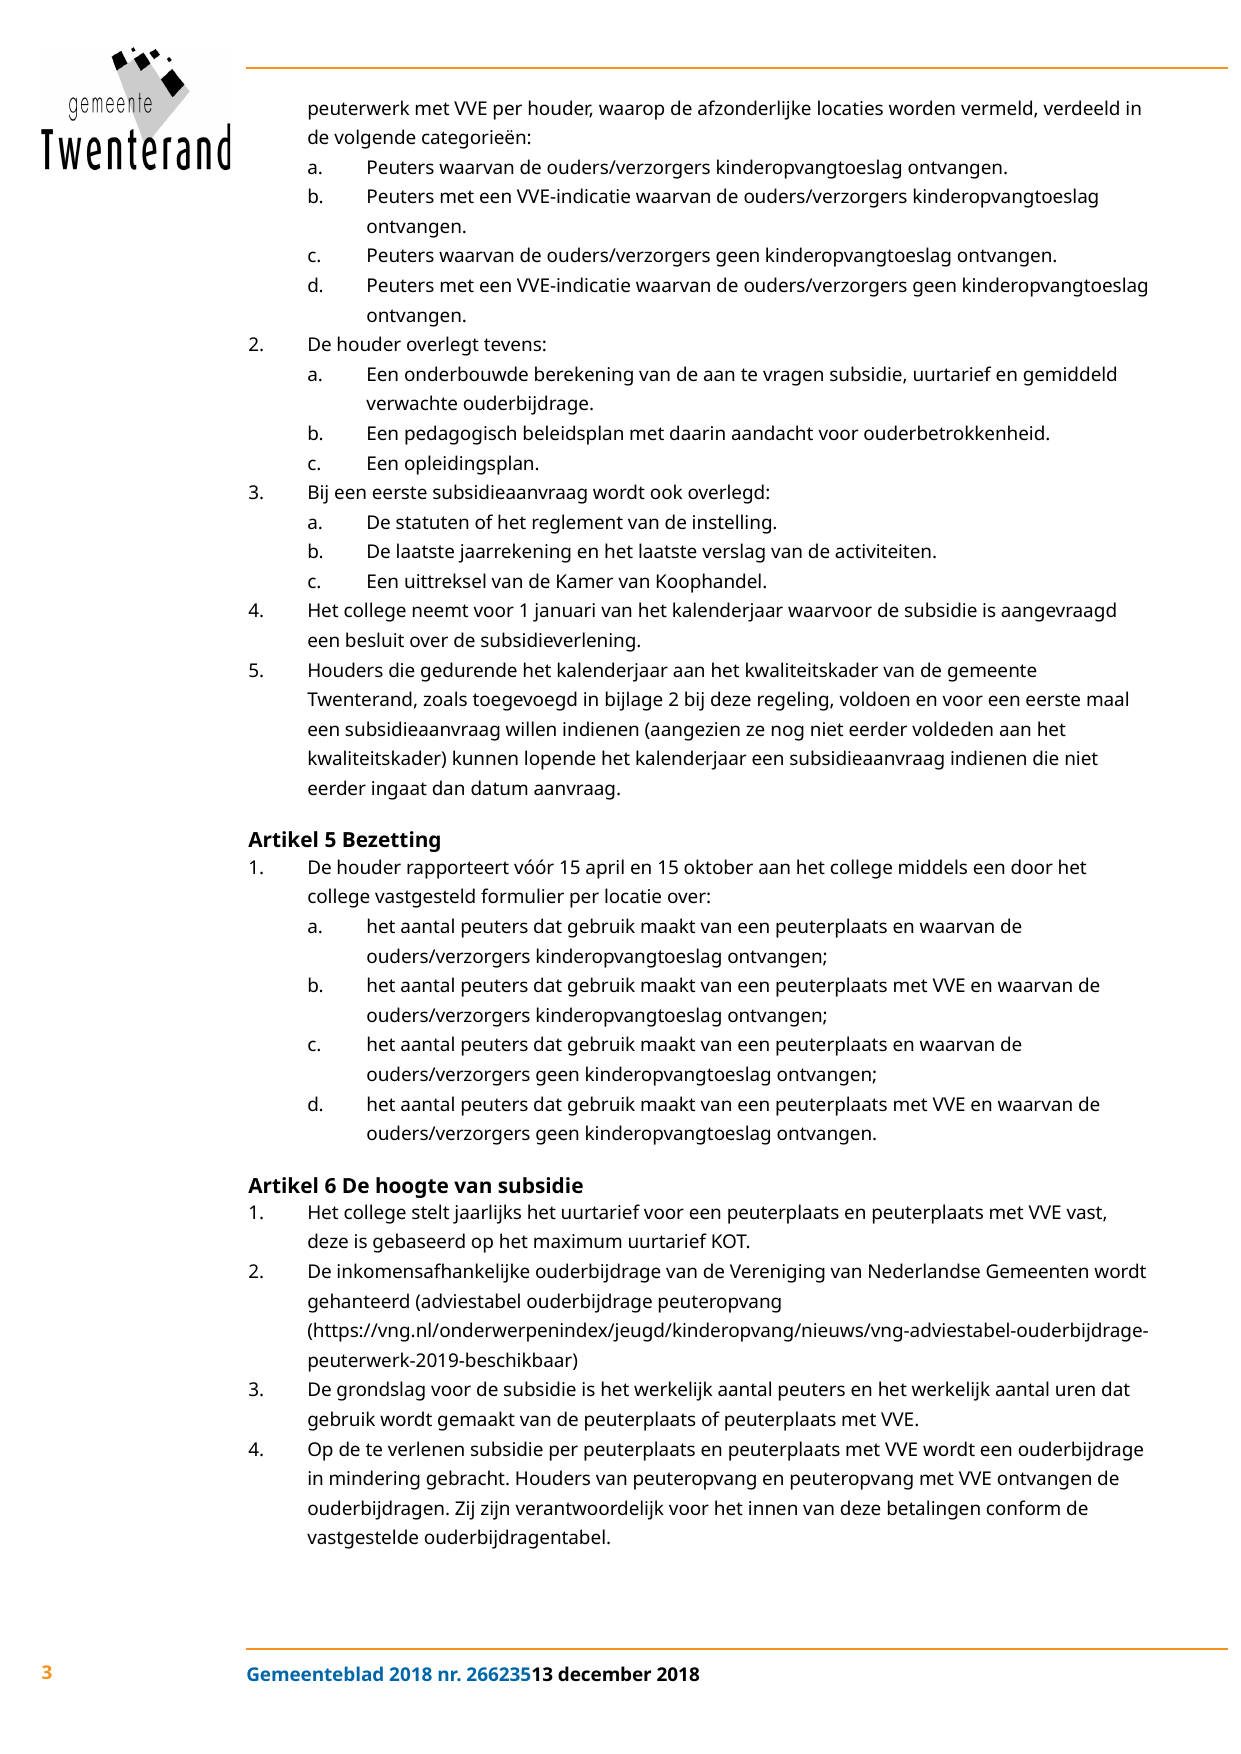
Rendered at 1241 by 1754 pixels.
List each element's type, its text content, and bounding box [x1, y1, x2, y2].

list De houder overlegt tevens: [248, 331, 1152, 357]
list De houder rapporteert vóór 15 april en 15 oktober aan het college middels een door het college vastgesteld formulier per locatie over: [248, 854, 1152, 909]
list Een uittreksel van de Kamer van Koophandel. [307, 568, 1152, 594]
list Een opleidingsplan. [307, 450, 1152, 476]
list De inkomensafhankelijke ouderbijdrage van de Vereniging van Nederlandse Gemeenten wordt gehanteerd (adviestabel ouderbijdrage peuteropvang (https://vng.nl/onderwerpenindex/jeugd/kinderopvang/nieuws/vng-adviestabel-ouderbijdrage-peuterwerk-2019-beschikbaar) [248, 1258, 1152, 1373]
list Een pedagogisch beleidsplan met daarin aandacht voor ouderbetrokkenheid. [307, 420, 1152, 446]
list Op de te verlenen subsidie per peuterplaats en peuterplaats met VVE wordt een ouderbijdrage in mindering gebracht. Houders van peuteropvang en peuteropvang met VVE ontvangen de ouderbijdragen. Zij zijn verantwoordelijk voor het innen van deze betalingen conform de vastgestelde ouderbijdragentabel. [248, 1436, 1152, 1550]
list Het college neemt voor 1 januari van het kalenderjaar waarvoor de subsidie is aangevraagd een besluit over de subsidieverlening. [248, 598, 1152, 653]
list Houders die gedurende het kalenderjaar aan het kwaliteitskader van de gemeente Twenterand, zoals toegevoegd in bijlage 2 bij deze regeling, voldoen en voor een eerste maal een subsidieaanvraag willen indienen (aangezien ze nog niet eerder voldeden aan het kwaliteitskader) kunnen lopende het kalenderjaar een subsidieaanvraag indienen die niet eerder ingaat dan datum aanvraag. [248, 657, 1152, 801]
list het aantal peuters dat gebruik maakt van een peuterplaats en waarvan de ouders/verzorgers geen kinderopvangtoeslag ontvangen; [307, 1032, 1152, 1087]
list Een onderbouwde berekening van de aan te vragen subsidie, uurtarief en gemiddeld verwachte ouderbijdrage. [307, 361, 1152, 416]
list het aantal peuters dat gebruik maakt van een peuterplaats met VVE en waarvan de ouders/verzorgers kinderopvangtoeslag ontvangen; [307, 972, 1152, 1028]
list het aantal peuters dat gebruik maakt van een peuterplaats met VVE en waarvan de ouders/verzorgers geen kinderopvangtoeslag ontvangen. [307, 1091, 1152, 1146]
list De statuten of het reglement van de instelling. [307, 509, 1152, 535]
list peuterwerk met VVE per houder, waarop de afzonderlijke locaties worden vermeld, verdeeld in de volgende categorieën: [248, 95, 1152, 150]
list Peuters waarvan de ouders/verzorgers geen kinderopvangtoeslag ontvangen. [307, 243, 1152, 268]
list Peuters waarvan de ouders/verzorgers kinderopvangtoeslag ontvangen. [307, 154, 1152, 180]
picture [41, 47, 231, 172]
list Bij een eerste subsidieaanvraag wordt ook overlegd: [248, 479, 1152, 505]
list De grondslag voor de subsidie is het werkelijk aantal peuters en het werkelijk aantal uren dat gebruik wordt gemaakt van de peuterplaats of peuterplaats met VVE. [248, 1377, 1152, 1432]
list De laatste jaarrekening en het laatste verslag van de activiteiten. [307, 538, 1152, 564]
list Peuters met een VVE-indicatie waarvan de ouders/verzorgers geen kinderopvangtoeslag ontvangen. [307, 272, 1152, 328]
list het aantal peuters dat gebruik maakt van een peuterplaats en waarvan de ouders/verzorgers kinderopvangtoeslag ontvangen; [307, 913, 1152, 968]
list Het college stelt jaarlijks het uurtarief voor een peuterplaats en peuterplaats met VVE vast, deze is gebaseerd op het maximum uurtarief KOT. [248, 1199, 1152, 1254]
list Peuters met een VVE-indicatie waarvan de ouders/verzorgers kinderopvangtoeslag ontvangen. [307, 183, 1152, 239]
text Artikel 5 Bezetting [248, 826, 1152, 854]
text Artikel 6 De hoogte van subsidie [248, 1171, 1152, 1199]
